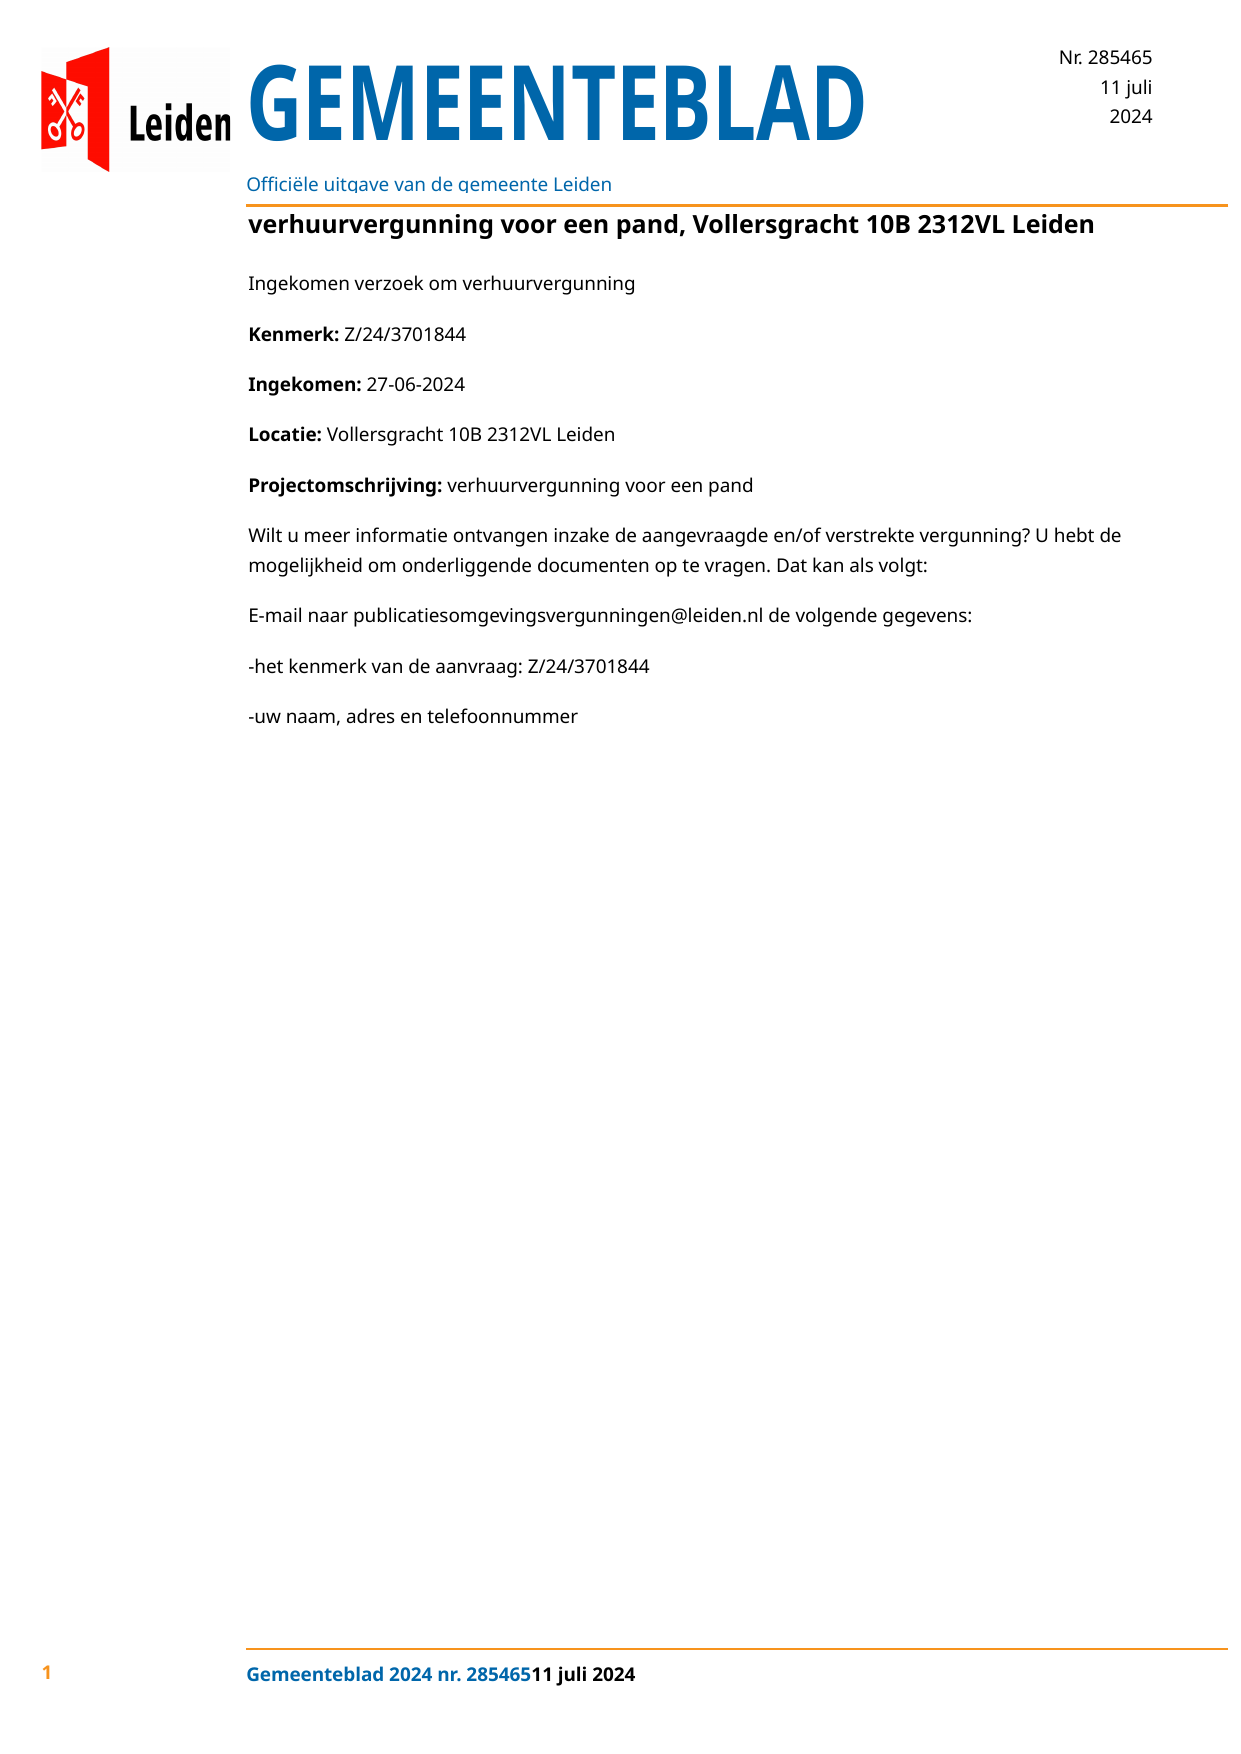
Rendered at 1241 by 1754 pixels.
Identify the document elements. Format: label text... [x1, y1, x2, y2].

text Ingekomen verzoek om verhuurvergunning [248, 270, 1152, 296]
picture [41, 47, 231, 172]
text Kenmerk: Z/24/3701844 [248, 321, 1152, 346]
text -uw naam, adres en telefoonnummer [248, 703, 1152, 729]
text verhuurvergunning voor een pand, Vollersgracht 10B 2312VL Leiden [248, 207, 1152, 241]
text -het kenmerk van de aanvraag: Z/24/3701844 [248, 653, 1152, 678]
text Projectomschrijving: verhuurvergunning voor een pand [248, 472, 1152, 498]
text Wilt u meer informatie ontvangen inzake de aangevraagde en/of verstrekte vergunning? U hebt de mogelijkheid om onderliggende documenten op te vragen. Dat kan als volgt: [248, 522, 1152, 578]
text E-mail naar publicatiesomgevingsvergunningen@leiden.nl de volgende gegevens: [248, 602, 1152, 628]
text Ingekomen: 27-06-2024 [248, 371, 1152, 397]
text Locatie: Vollersgracht 10B 2312VL Leiden [248, 422, 1152, 447]
